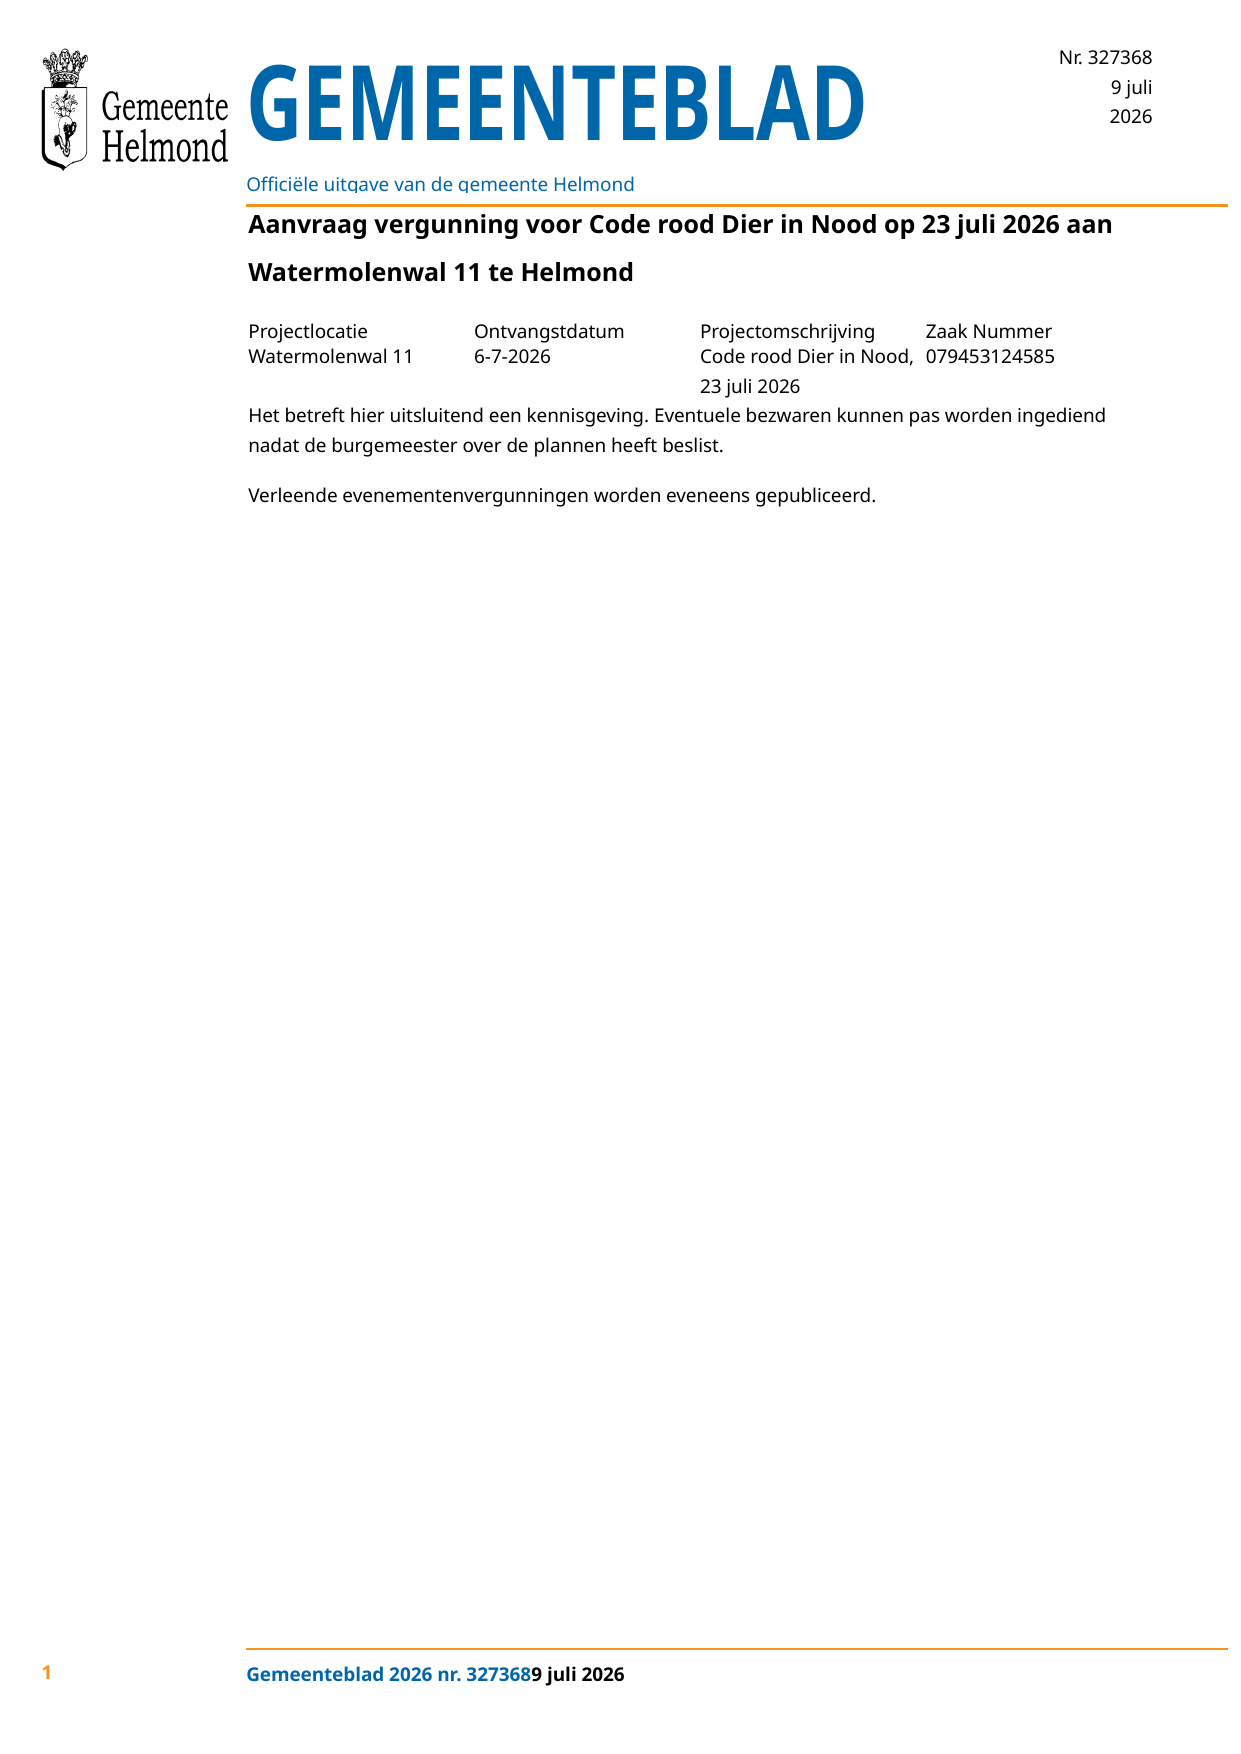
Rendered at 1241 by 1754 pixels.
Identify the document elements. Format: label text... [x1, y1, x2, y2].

text Het betreft hier uitsluitend een kennisgeving. Eventuele bezwaren kunnen pas worden ingediend nadat de burgemeester over de plannen heeft beslist. [248, 402, 1152, 458]
table_header Zaak Nummer [926, 318, 1152, 344]
table_cell 079453124585 [926, 344, 1152, 399]
table_header Ontvangstdatum [474, 318, 700, 344]
picture [41, 47, 231, 172]
table_cell 6-7-2026 [474, 344, 700, 399]
text Aanvraag vergunning voor Code rood Dier in Nood op 23 juli 2026 aan Watermolenwal 11 te Helmond [248, 207, 1152, 288]
table_header Projectomschrijving [700, 318, 926, 344]
table_header Projectlocatie [248, 318, 474, 344]
table_cell Watermolenwal 11 [248, 344, 474, 399]
text Verleende evenementenvergunningen worden eveneens gepubliceerd. [248, 482, 1152, 508]
table_cell Code rood Dier in Nood, 23 juli 2026 [700, 344, 926, 399]
